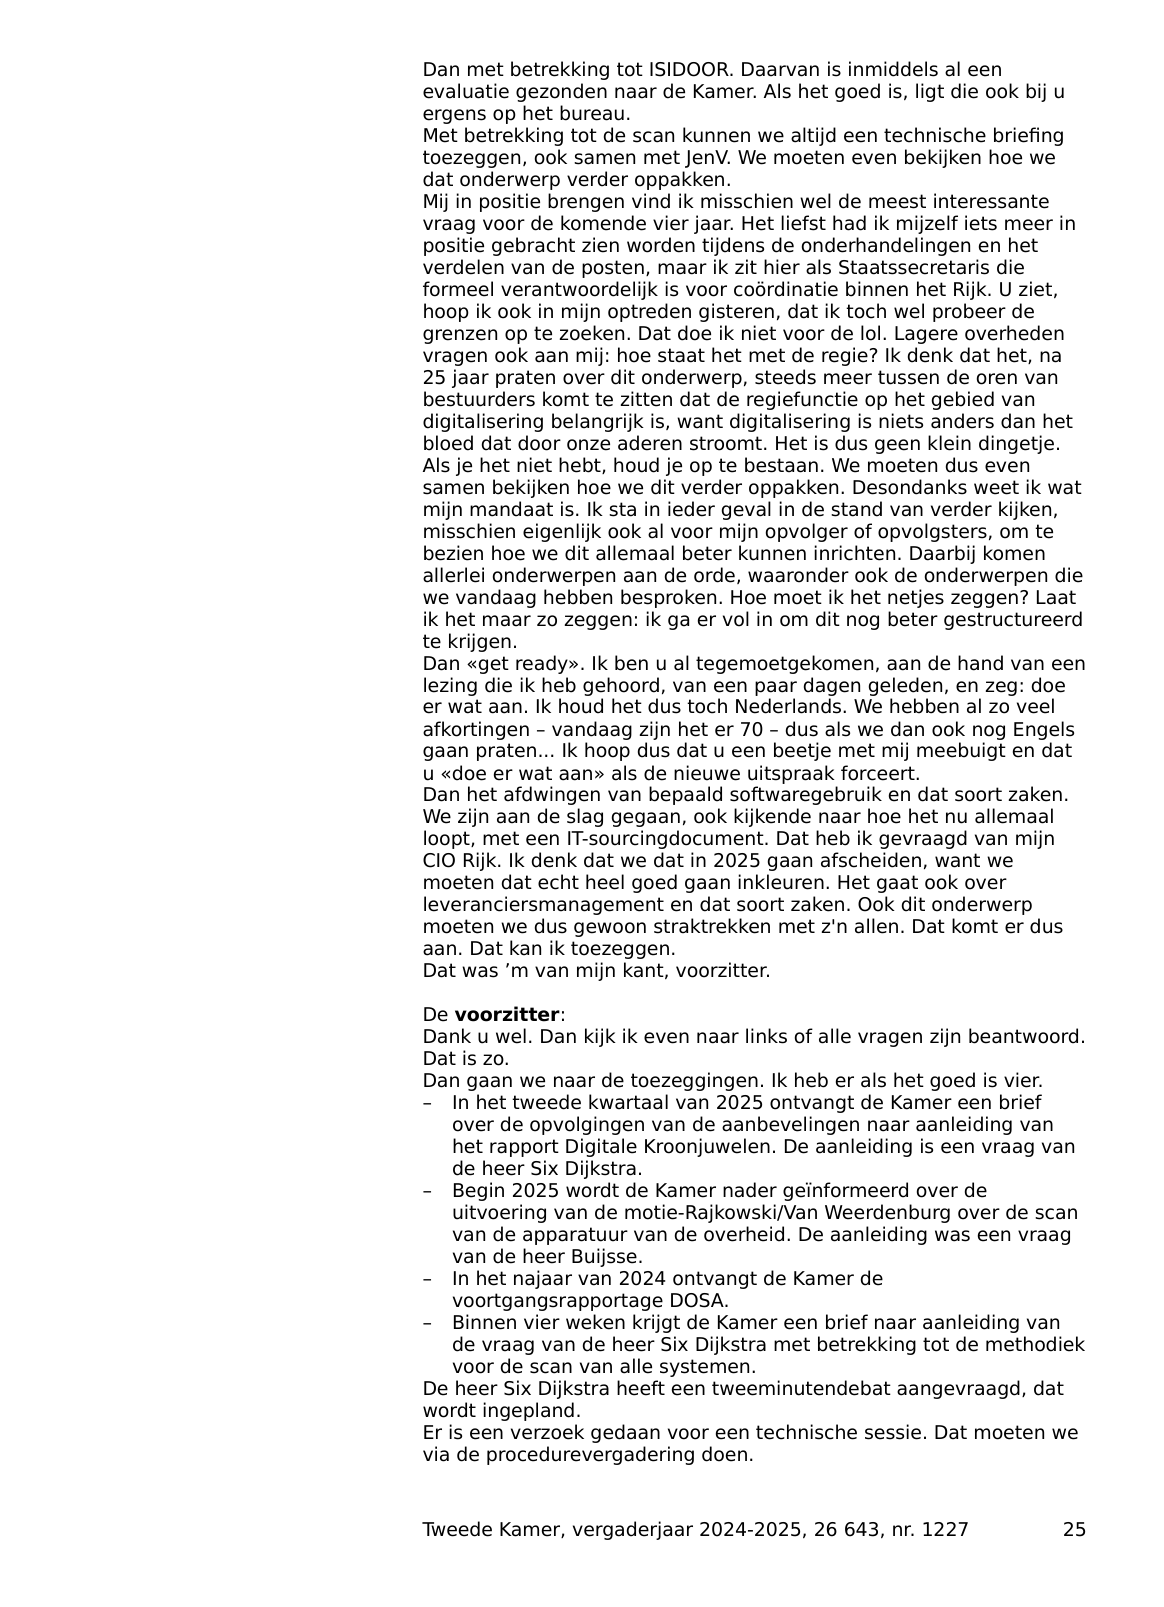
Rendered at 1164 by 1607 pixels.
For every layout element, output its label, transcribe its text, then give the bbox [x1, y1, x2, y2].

text – Binnen vier weken krijgt de Kamer een brief naar aanleiding van de vraag van de heer Six Dijkstra met betrekking tot de methodiek voor de scan van alle systemen. [422, 1312, 1087, 1378]
text Dan gaan we naar de toezeggingen. Ik heb er als het goed is vier. [422, 1070, 1087, 1092]
text Dan met betrekking tot ISIDOOR. Daarvan is inmiddels al een evaluatie gezonden naar de Kamer. Als het goed is, ligt die ook bij u ergens op het bureau. [422, 59, 1087, 125]
text De heer Six Dijkstra heeft een tweeminutendebat aangevraagd, dat wordt ingepland. [422, 1378, 1087, 1422]
text Met betrekking tot de scan kunnen we altijd een technische briefing toezeggen, ook samen met JenV. We moeten even bekijken hoe we dat onderwerp verder oppakken. [422, 125, 1087, 191]
text – In het tweede kwartaal van 2025 ontvangt de Kamer een brief over de opvolgingen van de aanbevelingen naar aanleiding van het rapport Digitale Kroonjuwelen. De aanleiding is een vraag van de heer Six Dijkstra. [422, 1092, 1087, 1180]
text Dank u wel. Dan kijk ik even naar links of alle vragen zijn beantwoord. Dat is zo. [422, 1026, 1087, 1070]
text – Begin 2025 wordt de Kamer nader geïnformeerd over de uitvoering van de motie-Rajkowski/Van Weerdenburg over de scan van de apparatuur van de overheid. De aanleiding was een vraag van de heer Buijsse. [422, 1180, 1087, 1268]
text Dat was ’m van mijn kant, voorzitter. [422, 960, 1087, 982]
text – In het najaar van 2024 ontvangt de Kamer de voortgangsrapportage DOSA. [422, 1268, 1087, 1312]
text Mij in positie brengen vind ik misschien wel de meest interessante vraag voor de komende vier jaar. Het liefst had ik mijzelf iets meer in positie gebracht zien worden tijdens de onderhandelingen en het verdelen van de posten, maar ik zit hier als Staatssecretaris die formeel verantwoordelijk is voor coördinatie binnen het Rijk. U ziet, hoop ik ook in mijn optreden gisteren, dat ik toch wel probeer de grenzen op te zoeken. Dat doe ik niet voor de lol. Lagere overheden vragen ook aan mij: hoe staat het met de regie? Ik denk dat het, na 25 jaar praten over dit onderwerp, steeds meer tussen de oren van bestuurders komt te zitten dat de regiefunctie op het gebied van digitalisering belangrijk is, want digitalisering is niets anders dan het bloed dat door onze aderen stroomt. Het is dus geen klein dingetje. Als je het niet hebt, houd je op te bestaan. We moeten dus even samen bekijken hoe we dit verder oppakken. Desondanks weet ik wat mijn mandaat is. Ik sta in ieder geval in de stand van verder kijken, misschien eigenlijk ook al voor mijn opvolger of opvolgsters, om te bezien hoe we dit allemaal beter kunnen inrichten. Daarbij komen allerlei onderwerpen aan de orde, waaronder ook de onderwerpen die we vandaag hebben besproken. Hoe moet ik het netjes zeggen? Laat ik het maar zo zeggen: ik ga er vol in om dit nog beter gestructureerd te krijgen. [422, 191, 1087, 652]
text Dan «get ready». Ik ben u al tegemoetgekomen, aan de hand van een lezing die ik heb gehoord, van een paar dagen geleden, en zeg: doe er wat aan. Ik houd het dus toch Nederlands. We hebben al zo veel afkortingen – vandaag zijn het er 70 – dus als we dan ook nog Engels gaan praten... Ik hoop dus dat u een beetje met mij meebuigt en dat u «doe er wat aan» als de nieuwe uitspraak forceert. [422, 652, 1087, 784]
text De voorzitter: [422, 1004, 1087, 1026]
text Er is een verzoek gedaan voor een technische sessie. Dat moeten we via de procedurevergadering doen. [422, 1422, 1087, 1466]
text Dan het afdwingen van bepaald softwaregebruik en dat soort zaken. We zijn aan de slag gegaan, ook kijkende naar hoe het nu allemaal loopt, met een IT-sourcingdocument. Dat heb ik gevraagd van mijn CIO Rijk. Ik denk dat we dat in 2025 gaan afscheiden, want we moeten dat echt heel goed gaan inkleuren. Het gaat ook over leveranciersmanagement en dat soort zaken. Ook dit onderwerp moeten we dus gewoon straktrekken met z'n allen. Dat komt er dus aan. Dat kan ik toezeggen. [422, 784, 1087, 960]
